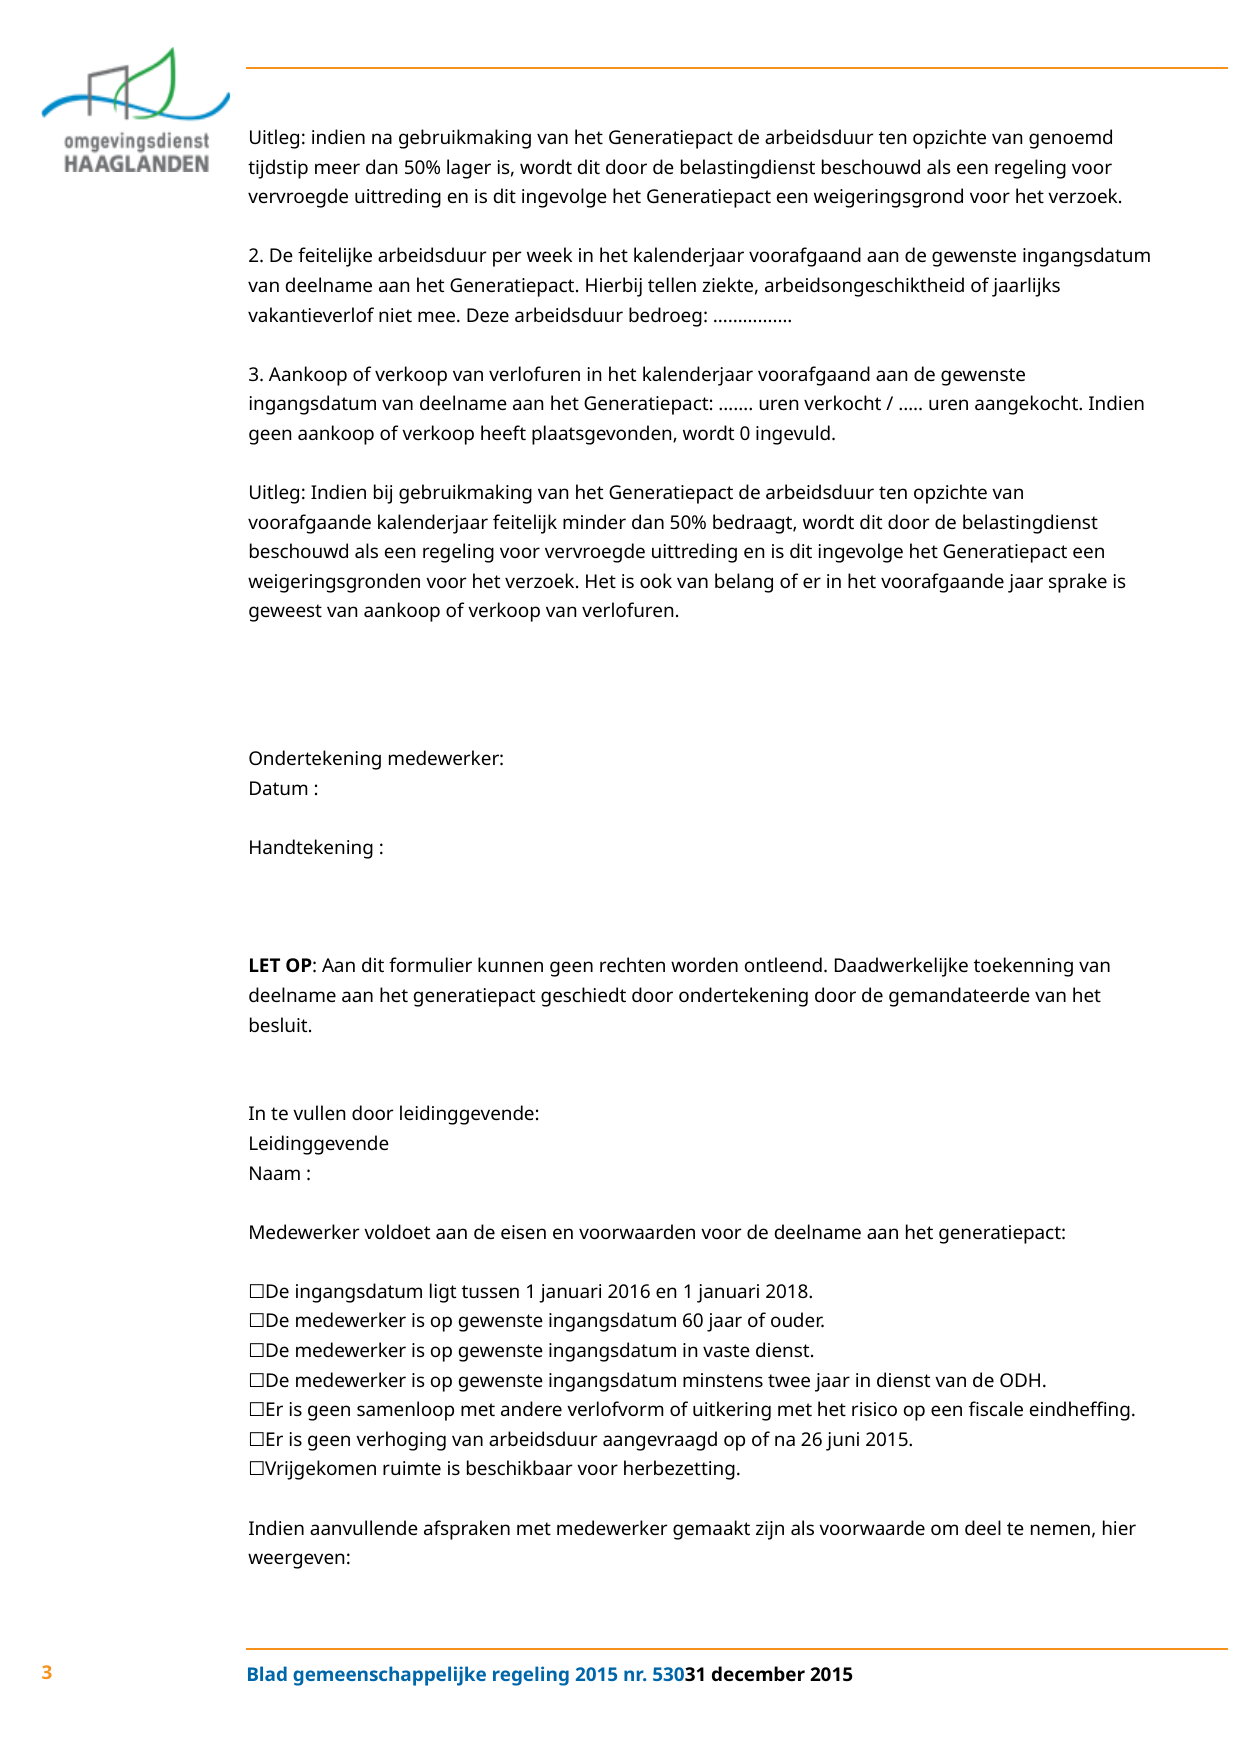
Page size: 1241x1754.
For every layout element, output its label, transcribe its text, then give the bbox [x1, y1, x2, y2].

text ☐Vrijgekomen ruimte is beschikbaar voor herbezetting. [248, 1456, 1152, 1481]
text Leidinggevende [248, 1130, 1152, 1156]
text Uitleg: indien na gebruikmaking van het Generatiepact de arbeidsduur ten opzichte van genoemd tijdstip meer dan 50% lager is, wordt dit door de belastingdienst beschouwd als een regeling voor vervroegde uittreding en is dit ingevolge het Generatiepact een weigeringsgrond voor het verzoek. [248, 124, 1152, 209]
picture [41, 47, 231, 172]
text ☐Er is geen samenloop met andere verlofvorm of uitkering met het risico op een fiscale eindheffing. [248, 1396, 1152, 1422]
text ☐De medewerker is op gewenste ingangsdatum minstens twee jaar in dienst van de ODH. [248, 1367, 1152, 1393]
text Datum : [248, 775, 1152, 801]
text ☐De medewerker is op gewenste ingangsdatum in vaste dienst. [248, 1337, 1152, 1363]
text ☐De ingangsdatum ligt tussen 1 januari 2016 en 1 januari 2018. [248, 1278, 1152, 1304]
text In te vullen door leidinggevende: [248, 1101, 1152, 1126]
text 2. De feitelijke arbeidsduur per week in het kalenderjaar voorafgaand aan de gewenste ingangsdatum van deelname aan het Generatiepact. Hierbij tellen ziekte, arbeidsongeschiktheid of jaarlijks vakantieverlof niet mee. Deze arbeidsduur bedroeg: ……………. [248, 243, 1152, 328]
text Medewerker voldoet aan de eisen en voorwaarden voor de deelname aan het generatiepact: [248, 1219, 1152, 1245]
text Uitleg: Indien bij gebruikmaking van het Generatiepact de arbeidsduur ten opzichte van voorafgaande kalenderjaar feitelijk minder dan 50% bedraagt, wordt dit door de belastingdienst beschouwd als een regeling voor vervroegde uittreding en is dit ingevolge het Generatiepact een weigeringsgronden voor het verzoek. Het is ook van belang of er in het voorafgaande jaar sprake is geweest van aankoop of verkoop van verlofuren. [248, 479, 1152, 623]
text ☐Er is geen verhoging van arbeidsduur aangevraagd op of na 26 juni 2015. [248, 1426, 1152, 1452]
text Handtekening : [248, 834, 1152, 860]
text LET OP: Aan dit formulier kunnen geen rechten worden ontleend. Daadwerkelijke toekenning van deelname aan het generatiepact geschiedt door ondertekening door de gemandateerde van het besluit. [248, 953, 1152, 1038]
text Ondertekening medewerker: [248, 746, 1152, 771]
text Indien aanvullende afspraken met medewerker gemaakt zijn als voorwaarde om deel te nemen, hier weergeven: [248, 1515, 1152, 1570]
text 3. Aankoop of verkoop van verlofuren in het kalenderjaar voorafgaand aan de gewenste ingangsdatum van deelname aan het Generatiepact: ……. uren verkocht / ….. uren aangekocht. Indien geen aankoop of verkoop heeft plaatsgevonden, wordt 0 ingevuld. [248, 361, 1152, 446]
text Naam : [248, 1160, 1152, 1186]
text ☐De medewerker is op gewenste ingangsdatum 60 jaar of ouder. [248, 1308, 1152, 1333]
